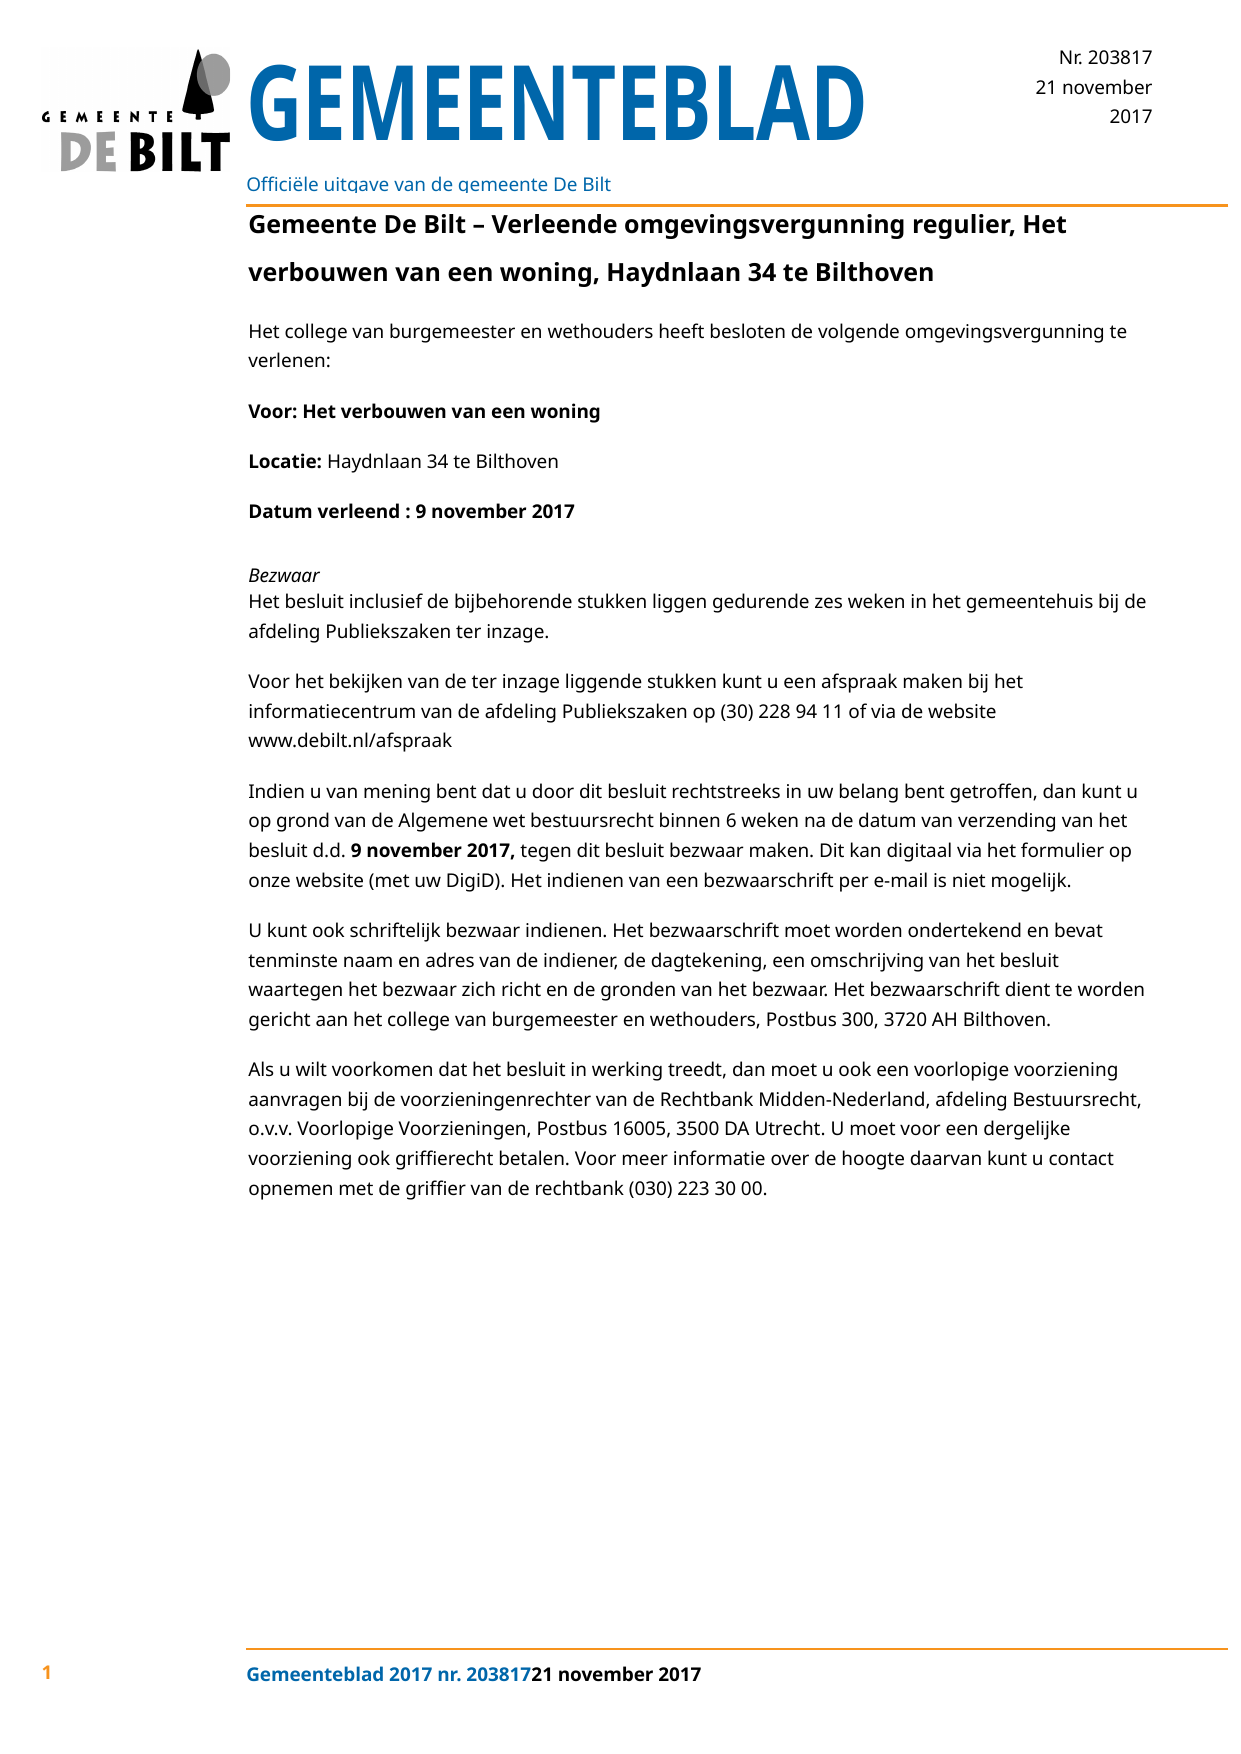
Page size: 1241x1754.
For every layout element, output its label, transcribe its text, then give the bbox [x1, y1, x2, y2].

text U kunt ook schriftelijk bezwaar indienen. Het bezwaarschrift moet worden ondertekend en bevat tenminste naam en adres van de indiener, de dagtekening, een omschrijving van het besluit waartegen het bezwaar zich richt en de gronden van het bezwaar. Het bezwaarschrift dient te worden gericht aan het college van burgemeester en wethouders, Postbus 300, 3720 AH Bilthoven. [248, 917, 1152, 1032]
text Locatie: Haydnlaan 34 te Bilthoven [248, 448, 1152, 474]
text Voor het bekijken van de ter inzage liggende stukken kunt u een afspraak maken bij het informatiecentrum van de afdeling Publiekszaken op (30) 228 94 11 of via de website www.debilt.nl/afspraak [248, 668, 1152, 753]
text Gemeente De Bilt – Verleende omgevingsvergunning regulier, Het verbouwen van een woning, Haydnlaan 34 te Bilthoven [248, 207, 1152, 288]
text Voor: Het verbouwen van een woning [248, 398, 1152, 424]
text Het college van burgemeester en wethouders heeft besloten de volgende omgevingsvergunning te verlenen: [248, 318, 1152, 373]
picture [41, 47, 231, 172]
text Indien u van mening bent dat u door dit besluit rechtstreeks in uw belang bent getroffen, dan kunt u op grond van de Algemene wet bestuursrecht binnen 6 weken na de datum van verzending van het besluit d.d. 9 november 2017, tegen dit besluit bezwaar maken. Dit kan digitaal via het formulier op onze website (met uw DigiD). Het indienen van een bezwaarschrift per e-mail is niet mogelijk. [248, 778, 1152, 892]
text Als u wilt voorkomen dat het besluit in werking treedt, dan moet u ook een voorlopige voorziening aanvragen bij de voorzieningenrechter van de Rechtbank Midden-Nederland, afdeling Bestuursrecht, o.v.v. Voorlopige Voorzieningen, Postbus 16005, 3500 DA Utrecht. U moet voor een dergelijke voorziening ook griffierecht betalen. Voor meer informatie over de hoogte daarvan kunt u contact opnemen met de griffier van de rechtbank (030) 223 30 00. [248, 1056, 1152, 1200]
text Datum verleend : 9 november 2017 [248, 499, 1152, 524]
text Het besluit inclusief de bijbehorende stukken liggen gedurende zes weken in het gemeentehuis bij de afdeling Publiekszaken ter inzage. [248, 588, 1152, 644]
text Bezwaar [248, 563, 1152, 588]
